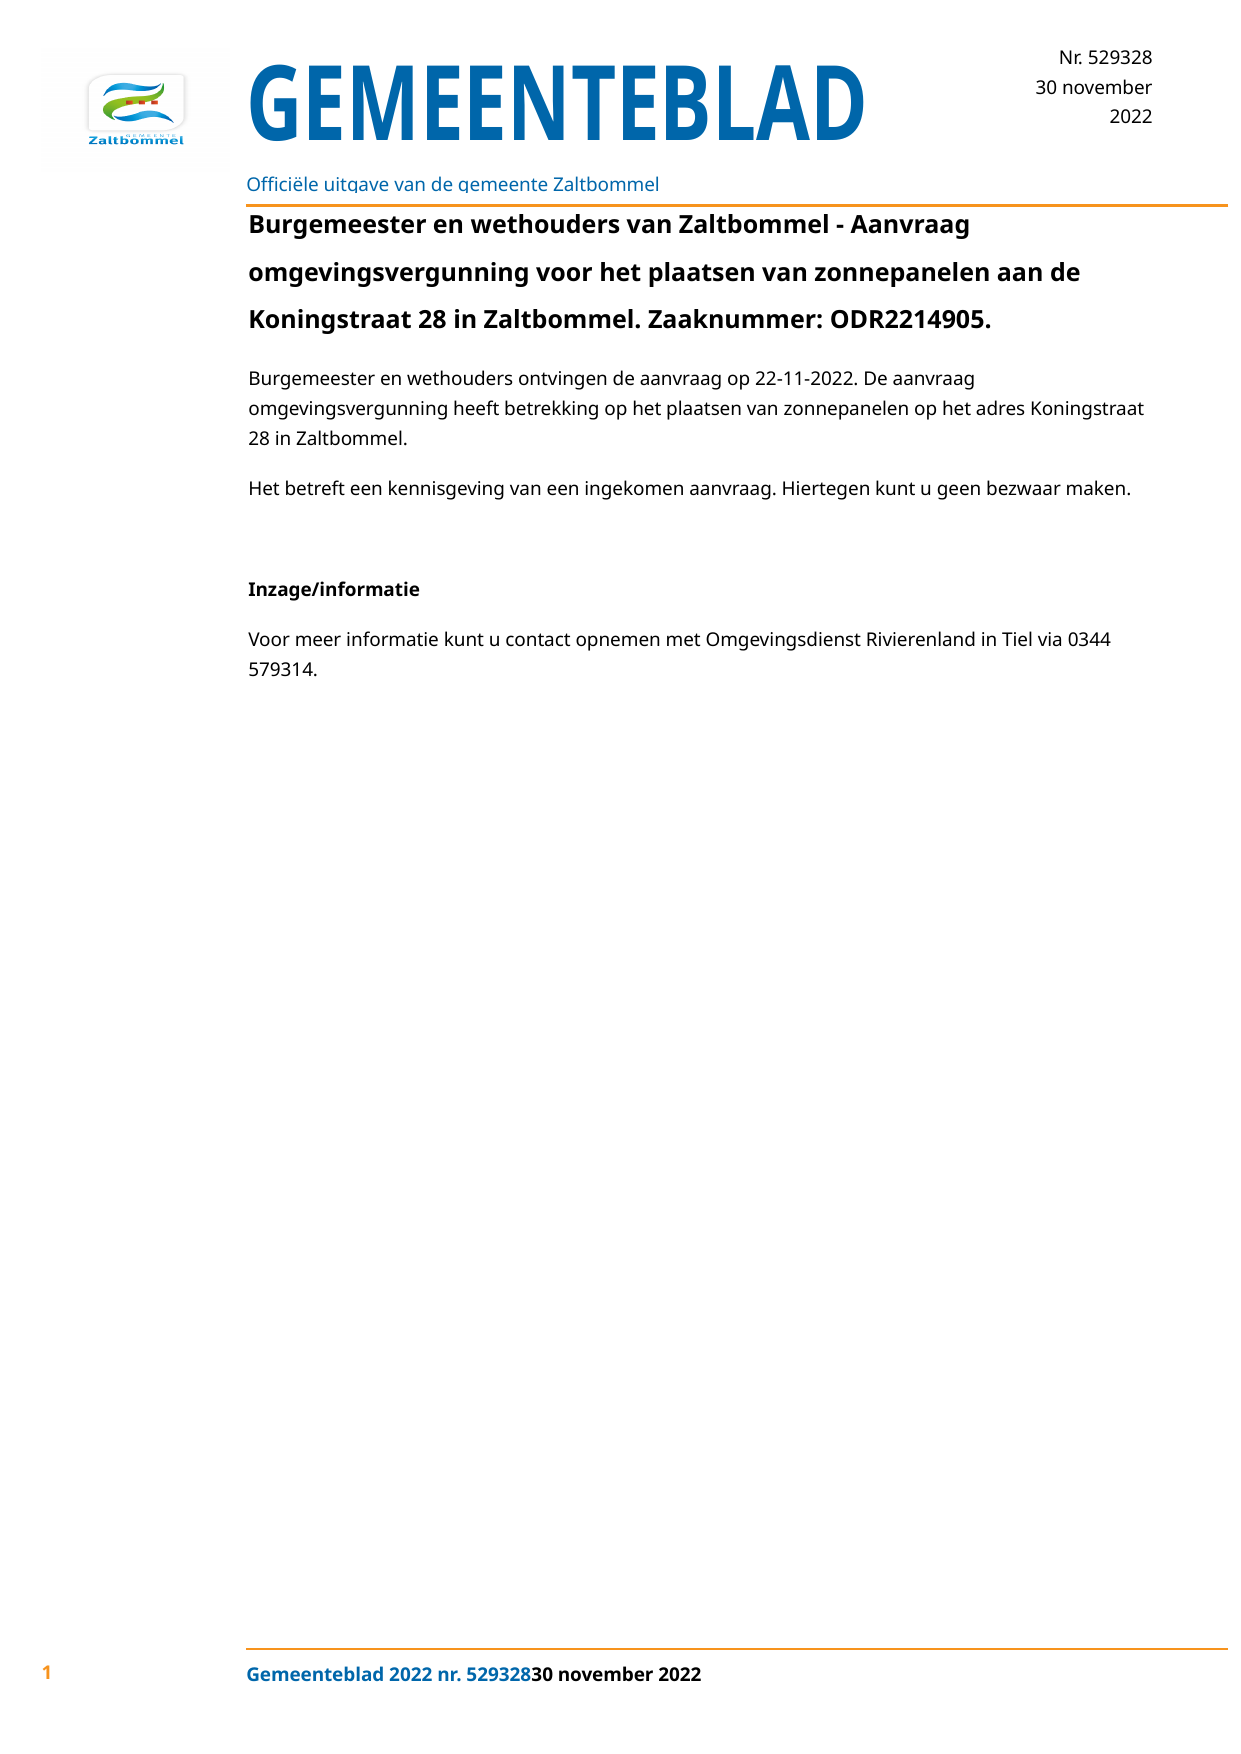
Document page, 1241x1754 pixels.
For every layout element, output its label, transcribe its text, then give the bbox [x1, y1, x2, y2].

text Inzage/informatie [248, 576, 1152, 602]
text Voor meer informatie kunt u contact opnemen met Omgevingsdienst Rivierenland in Tiel via 0344 579314. [248, 626, 1152, 682]
text Burgemeester en wethouders van Zaltbommel - Aanvraag omgevingsvergunning voor het plaatsen van zonnepanelen aan de Koningstraat 28 in Zaltbommel. Zaaknummer: ODR2214905. [248, 207, 1152, 336]
text Burgemeester en wethouders ontvingen de aanvraag op 22-11-2022. De aanvraag omgevingsvergunning heeft betrekking op het plaatsen van zonnepanelen op het adres Koningstraat 28 in Zaltbommel. [248, 366, 1152, 450]
text Het betreft een kennisgeving van een ingekomen aanvraag. Hiertegen kunt u geen bezwaar maken. [248, 475, 1152, 501]
picture [41, 47, 231, 172]
